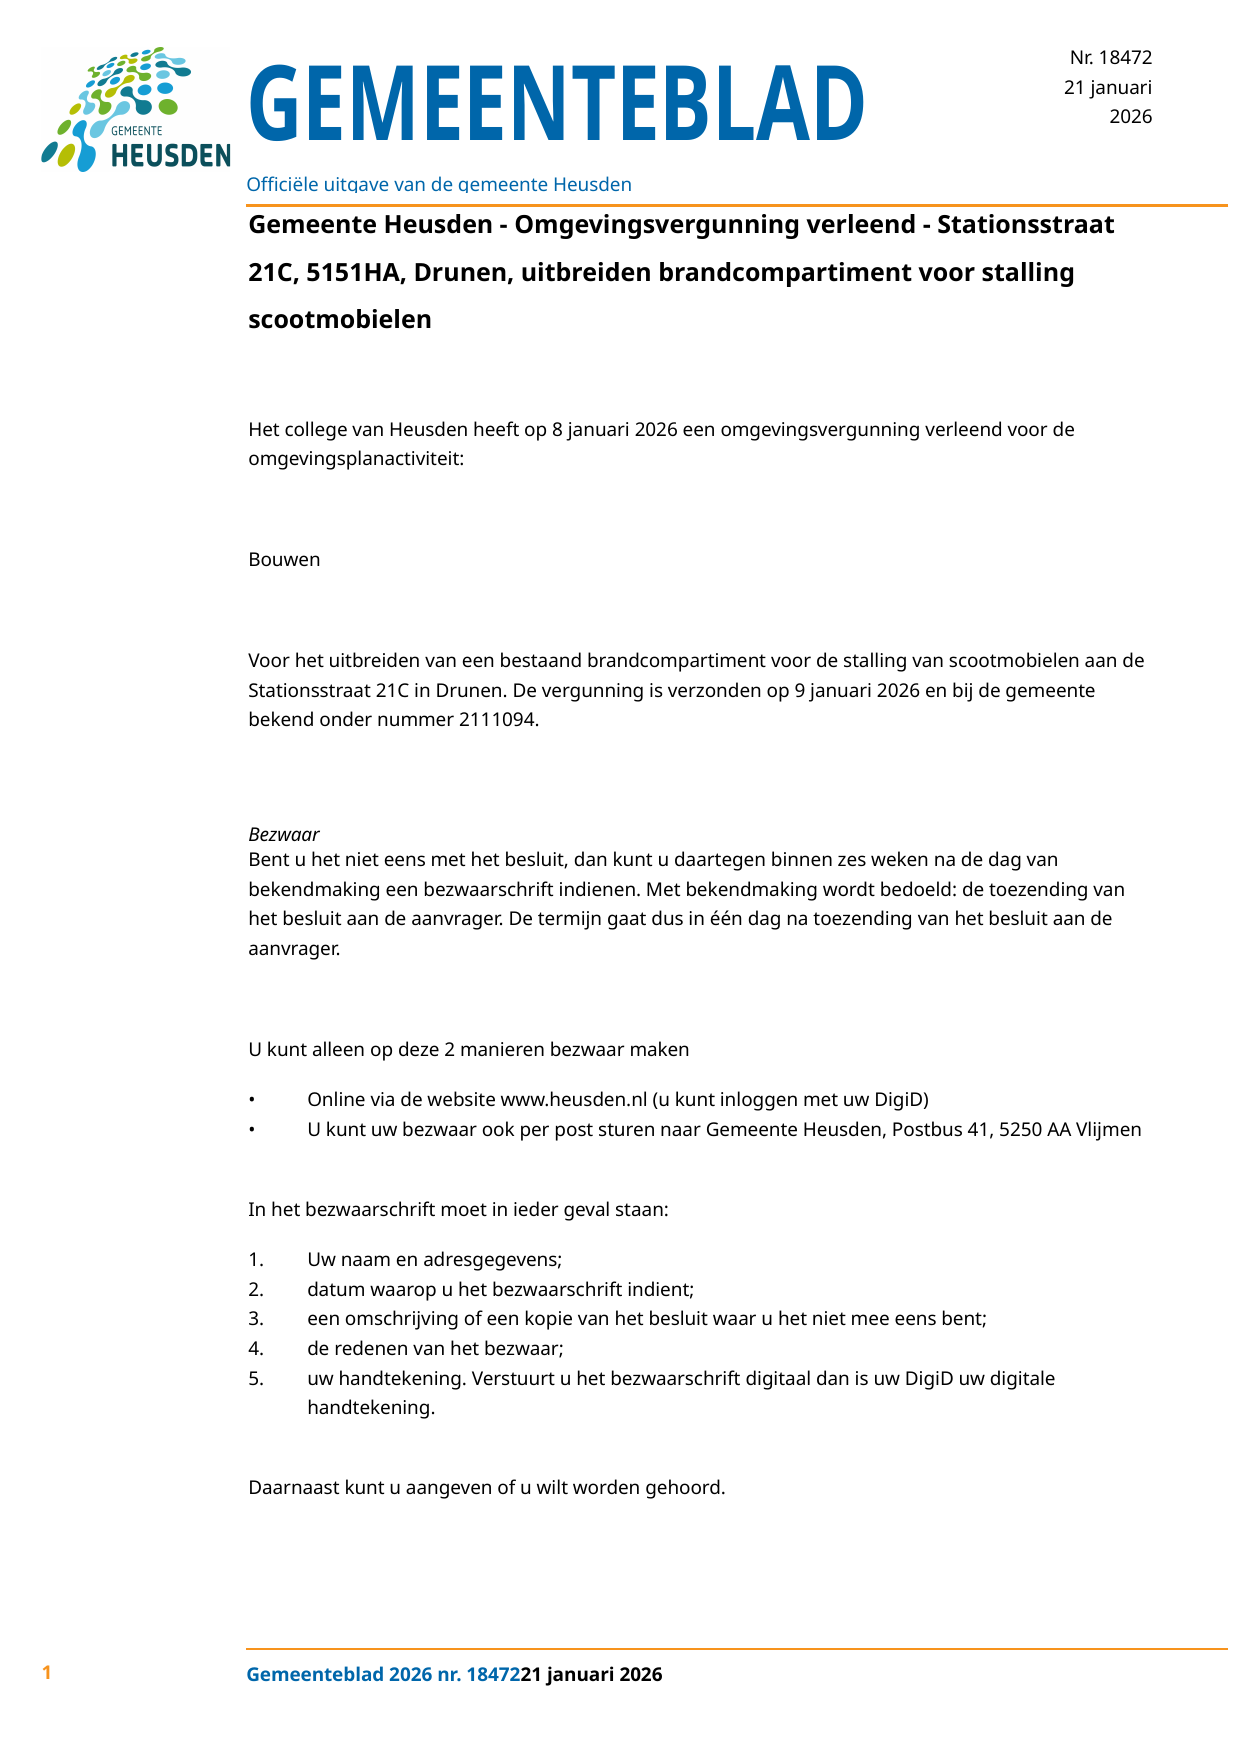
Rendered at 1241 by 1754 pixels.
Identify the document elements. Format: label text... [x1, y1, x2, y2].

text Het college van Heusden heeft op 8 januari 2026 een omgevingsvergunning verleend voor de omgevingsplanactiviteit: [248, 416, 1152, 471]
text Daarnaast kunt u aangeven of u wilt worden gehoord. [248, 1474, 1152, 1500]
text Bent u het niet eens met het besluit, dan kunt u daartegen binnen zes weken na de dag van bekendmaking een bezwaarschrift indienen. Met bekendmaking wordt bedoeld: de toezending van het besluit aan de aanvrager. De termijn gaat dus in één dag na toezending van het besluit aan de aanvrager. [248, 846, 1152, 961]
text Gemeente Heusden - Omgevingsvergunning verleend - Stationsstraat 21C, 5151HA, Drunen, uitbreiden brandcompartiment voor stalling scootmobielen [248, 207, 1152, 336]
list Uw naam en adresgegevens; [248, 1246, 1152, 1272]
text Bezwaar [248, 821, 1152, 846]
text In het bezwaarschrift moet in ieder geval staan: [248, 1196, 1152, 1222]
text Voor het uitbreiden van een bestaand brandcompartiment voor de stalling van scootmobielen aan de Stationsstraat 21C in Drunen. De vergunning is verzonden op 9 januari 2026 en bij de gemeente bekend onder nummer 2111094. [248, 647, 1152, 732]
list de redenen van het bezwaar; [248, 1335, 1152, 1361]
list uw handtekening. Verstuurt u het bezwaarschrift digitaal dan is uw DigiD uw digitale handtekening. [248, 1365, 1152, 1420]
list U kunt uw bezwaar ook per post sturen naar Gemeente Heusden, Postbus 41, 5250 AA Vlijmen [248, 1116, 1152, 1142]
picture [41, 47, 231, 172]
list datum waarop u het bezwaarschrift indient; [248, 1276, 1152, 1302]
text Bouwen [248, 546, 1152, 572]
list een omschrijving of een kopie van het besluit waar u het niet mee eens bent; [248, 1306, 1152, 1331]
text U kunt alleen op deze 2 manieren bezwaar maken [248, 1036, 1152, 1062]
list Online via de website www.heusden.nl (u kunt inloggen met uw DigiD) [248, 1086, 1152, 1112]
